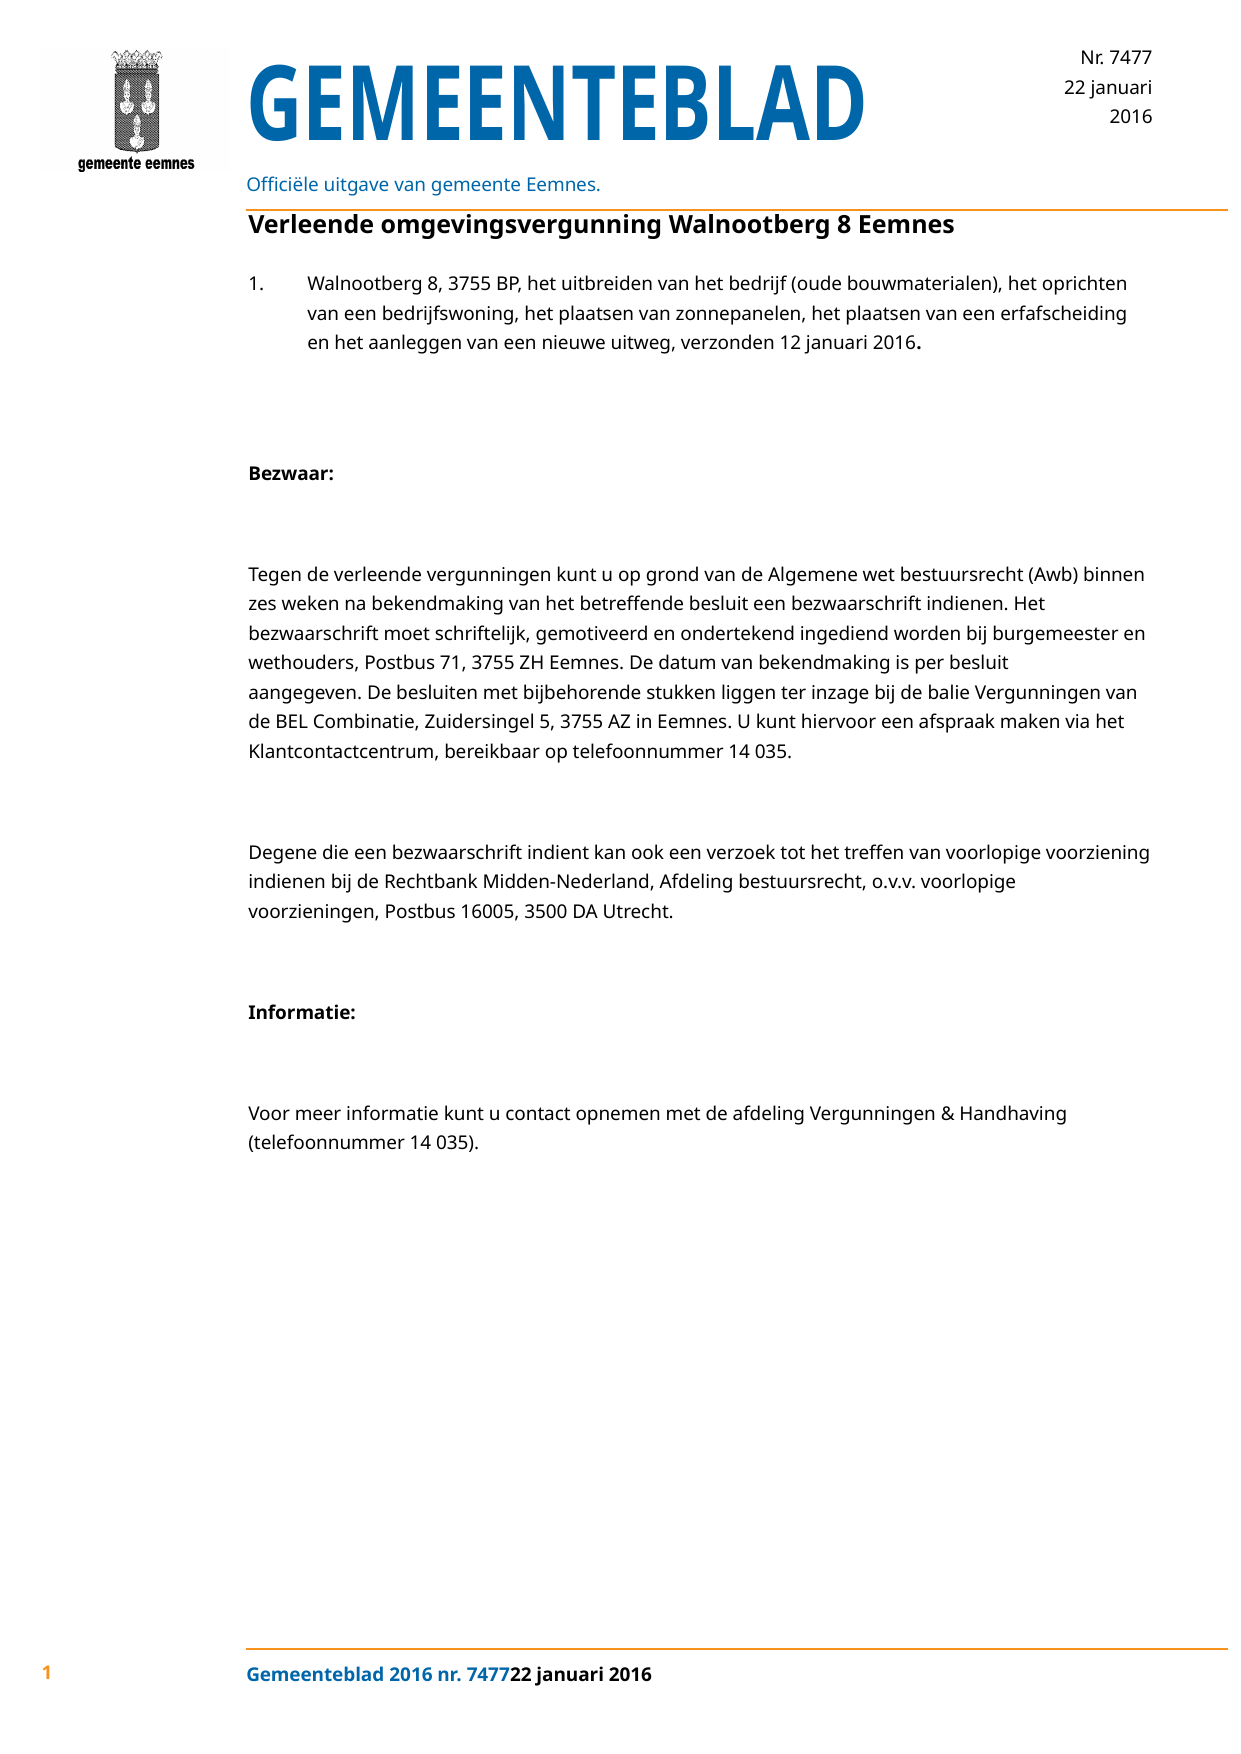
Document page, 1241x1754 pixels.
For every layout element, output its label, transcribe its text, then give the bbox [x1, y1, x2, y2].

text Voor meer informatie kunt u contact opnemen met de afdeling Vergunningen & Handhaving (telefoonnummer 14 035). [248, 1100, 1152, 1155]
picture [41, 47, 231, 172]
text Degene die een bezwaarschrift indient kan ook een verzoek tot het treffen van voorlopige voorziening indienen bij de Rechtbank Midden-Nederland, Afdeling bestuursrecht, o.v.v. voorlopige voorzieningen, Postbus 16005, 3500 DA Utrecht. [248, 839, 1152, 924]
text Tegen de verleende vergunningen kunt u op grond van de Algemene wet bestuursrecht (Awb) binnen zes weken na bekendmaking van het betreffende besluit een bezwaarschrift indienen. Het bezwaarschrift moet schriftelijk, gemotiveerd en ondertekend ingediend worden bij burgemeester en wethouders, Postbus 71, 3755 ZH Eemnes. De datum van bekendmaking is per besluit aangegeven. De besluiten met bijbehorende stukken liggen ter inzage bij de balie Vergunningen van de BEL Combinatie, Zuidersingel 5, 3755 AZ in Eemnes. U kunt hiervoor een afspraak maken via het Klantcontactcentrum, bereikbaar op telefoonnummer 14 035. [248, 561, 1152, 764]
text Verleende omgevingsvergunning Walnootberg 8 Eemnes [248, 211, 1152, 241]
text Informatie: [248, 999, 1152, 1025]
list Walnootberg 8, 3755 BP, het uitbreiden van het bedrijf (oude bouwmaterialen), het oprichten van een bedrijfswoning, het plaatsen van zonnepanelen, het plaatsen van een erfafscheiding en het aanleggen van een nieuwe uitweg, verzonden 12 januari 2016. [248, 270, 1152, 355]
text Bezwaar: [248, 460, 1152, 486]
